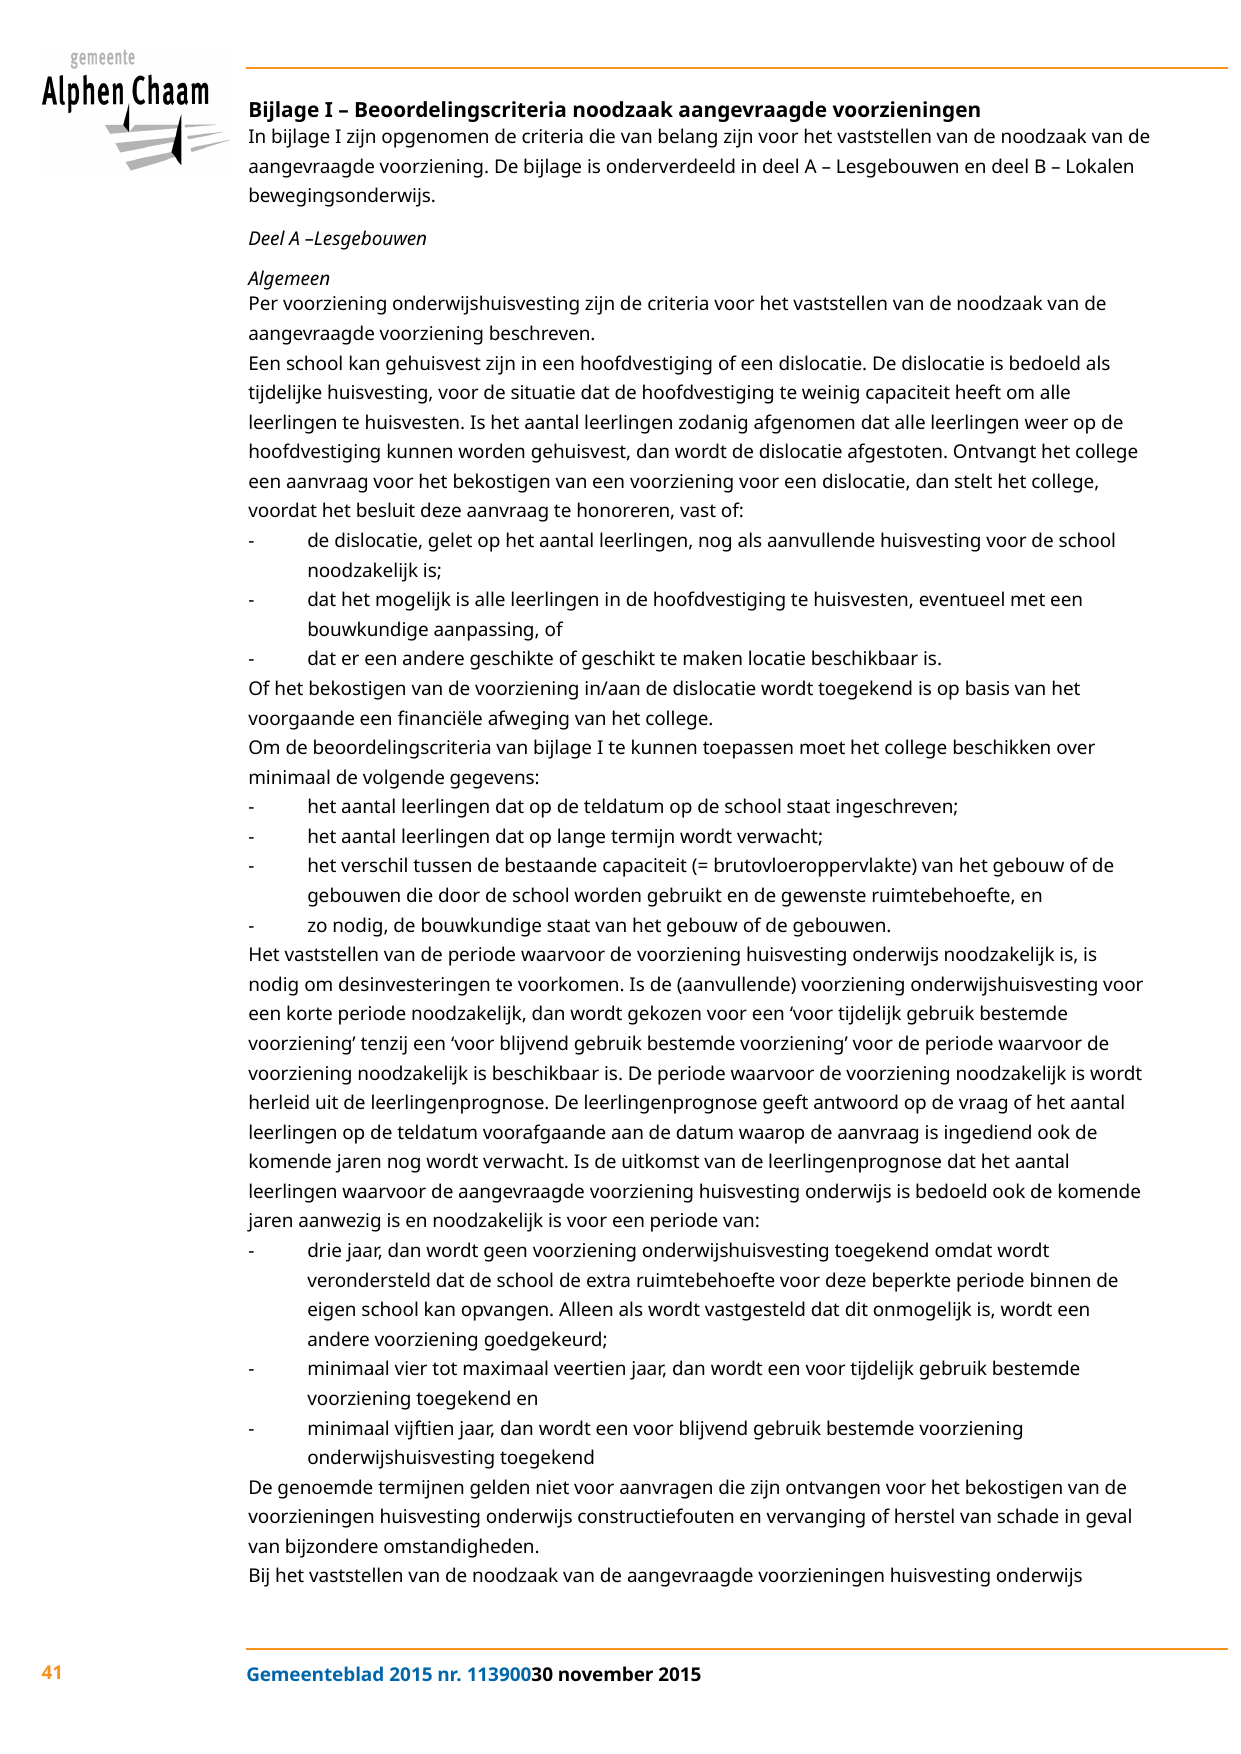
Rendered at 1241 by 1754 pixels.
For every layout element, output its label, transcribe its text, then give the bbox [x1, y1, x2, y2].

list dat er een andere geschikte of geschikt te maken locatie beschikbaar is. [248, 646, 1152, 671]
text Bijlage I – Beoordelingscriteria noodzaak aangevraagde voorzieningen [248, 95, 1152, 123]
text Een school kan gehuisvest zijn in een hoofdvestiging of een dislocatie. De dislocatie is bedoeld als tijdelijke huisvesting, voor de situatie dat de hoofdvestiging te weinig capaciteit heeft om alle leerlingen te huisvesten. Is het aantal leerlingen zodanig afgenomen dat alle leerlingen weer op de hoofdvestiging kunnen worden gehuisvest, dan wordt de dislocatie afgestoten. Ontvangt het college een aanvraag voor het bekostigen van een voorziening voor een dislocatie, dan stelt het college, voordat het besluit deze aanvraag te honoreren, vast of: [248, 350, 1152, 523]
list minimaal vier tot maximaal veertien jaar, dan wordt een voor tijdelijk gebruik bestemde voorziening toegekend en [248, 1356, 1152, 1411]
list het aantal leerlingen dat op lange termijn wordt verwacht; [248, 823, 1152, 849]
text Of het bekostigen van de voorziening in/aan de dislocatie wordt toegekend is op basis van het voorgaande een financiële afweging van het college. [248, 675, 1152, 731]
list de dislocatie, gelet op het aantal leerlingen, nog als aanvullende huisvesting voor de school noodzakelijk is; [248, 527, 1152, 583]
text Per voorziening onderwijshuisvesting zijn de criteria voor het vaststellen van de noodzaak van de aangevraagde voorziening beschreven. [248, 291, 1152, 346]
picture [41, 47, 231, 172]
list dat het mogelijk is alle leerlingen in de hoofdvestiging te huisvesten, eventueel met een bouwkundige aanpassing, of [248, 586, 1152, 642]
list zo nodig, de bouwkundige staat van het gebouw of de gebouwen. [248, 912, 1152, 938]
list het aantal leerlingen dat op de teldatum op de school staat ingeschreven; [248, 793, 1152, 819]
text In bijlage I zijn opgenomen de criteria die van belang zijn voor het vaststellen van de noodzaak van de aangevraagde voorziening. De bijlage is onderverdeeld in deel A – Lesgebouwen en deel B – Lokalen bewegingsonderwijs. [248, 123, 1152, 208]
text Het vaststellen van de periode waarvoor de voorziening huisvesting onderwijs noodzakelijk is, is nodig om desinvesteringen te voorkomen. Is de (aanvullende) voorziening onderwijshuisvesting voor een korte periode noodzakelijk, dan wordt gekozen voor een ‘voor tijdelijk gebruik bestemde voorziening’ tenzij een ‘voor blijvend gebruik bestemde voorziening’ voor de periode waarvoor de voorziening noodzakelijk is beschikbaar is. De periode waarvoor de voorziening noodzakelijk is wordt herleid uit de leerlingenprognose. De leerlingenprognose geeft antwoord op de vraag of het aantal leerlingen op de teldatum voorafgaande aan de datum waarop de aanvraag is ingediend ook de komende jaren nog wordt verwacht. Is de uitkomst van de leerlingenprognose dat het aantal leerlingen waarvoor de aangevraagde voorziening huisvesting onderwijs is bedoeld ook de komende jaren aanwezig is en noodzakelijk is voor een periode van: [248, 941, 1152, 1233]
text Om de beoordelingscriteria van bijlage I te kunnen toepassen moet het college beschikken over minimaal de volgende gegevens: [248, 734, 1152, 790]
text Deel A –Lesgebouwen [248, 226, 1152, 251]
text Algemeen [248, 265, 1152, 291]
list drie jaar, dan wordt geen voorziening onderwijshuisvesting toegekend omdat wordt verondersteld dat de school de extra ruimtebehoefte voor deze beperkte periode binnen de eigen school kan opvangen. Alleen als wordt vastgesteld dat dit onmogelijk is, wordt een andere voorziening goedgekeurd; [248, 1237, 1152, 1352]
list het verschil tussen de bestaande capaciteit (= brutovloeroppervlakte) van het gebouw of de gebouwen die door de school worden gebruikt en de gewenste ruimtebehoefte, en [248, 853, 1152, 908]
text Bij het vaststellen van de noodzaak van de aangevraagde voorzieningen huisvesting onderwijs [248, 1563, 1152, 1588]
list minimaal vijftien jaar, dan wordt een voor blijvend gebruik bestemde voorziening onderwijshuisvesting toegekend [248, 1415, 1152, 1470]
text De genoemde termijnen gelden niet voor aanvragen die zijn ontvangen voor het bekostigen van de voorzieningen huisvesting onderwijs constructiefouten en vervanging of herstel van schade in geval van bijzondere omstandigheden. [248, 1474, 1152, 1559]
